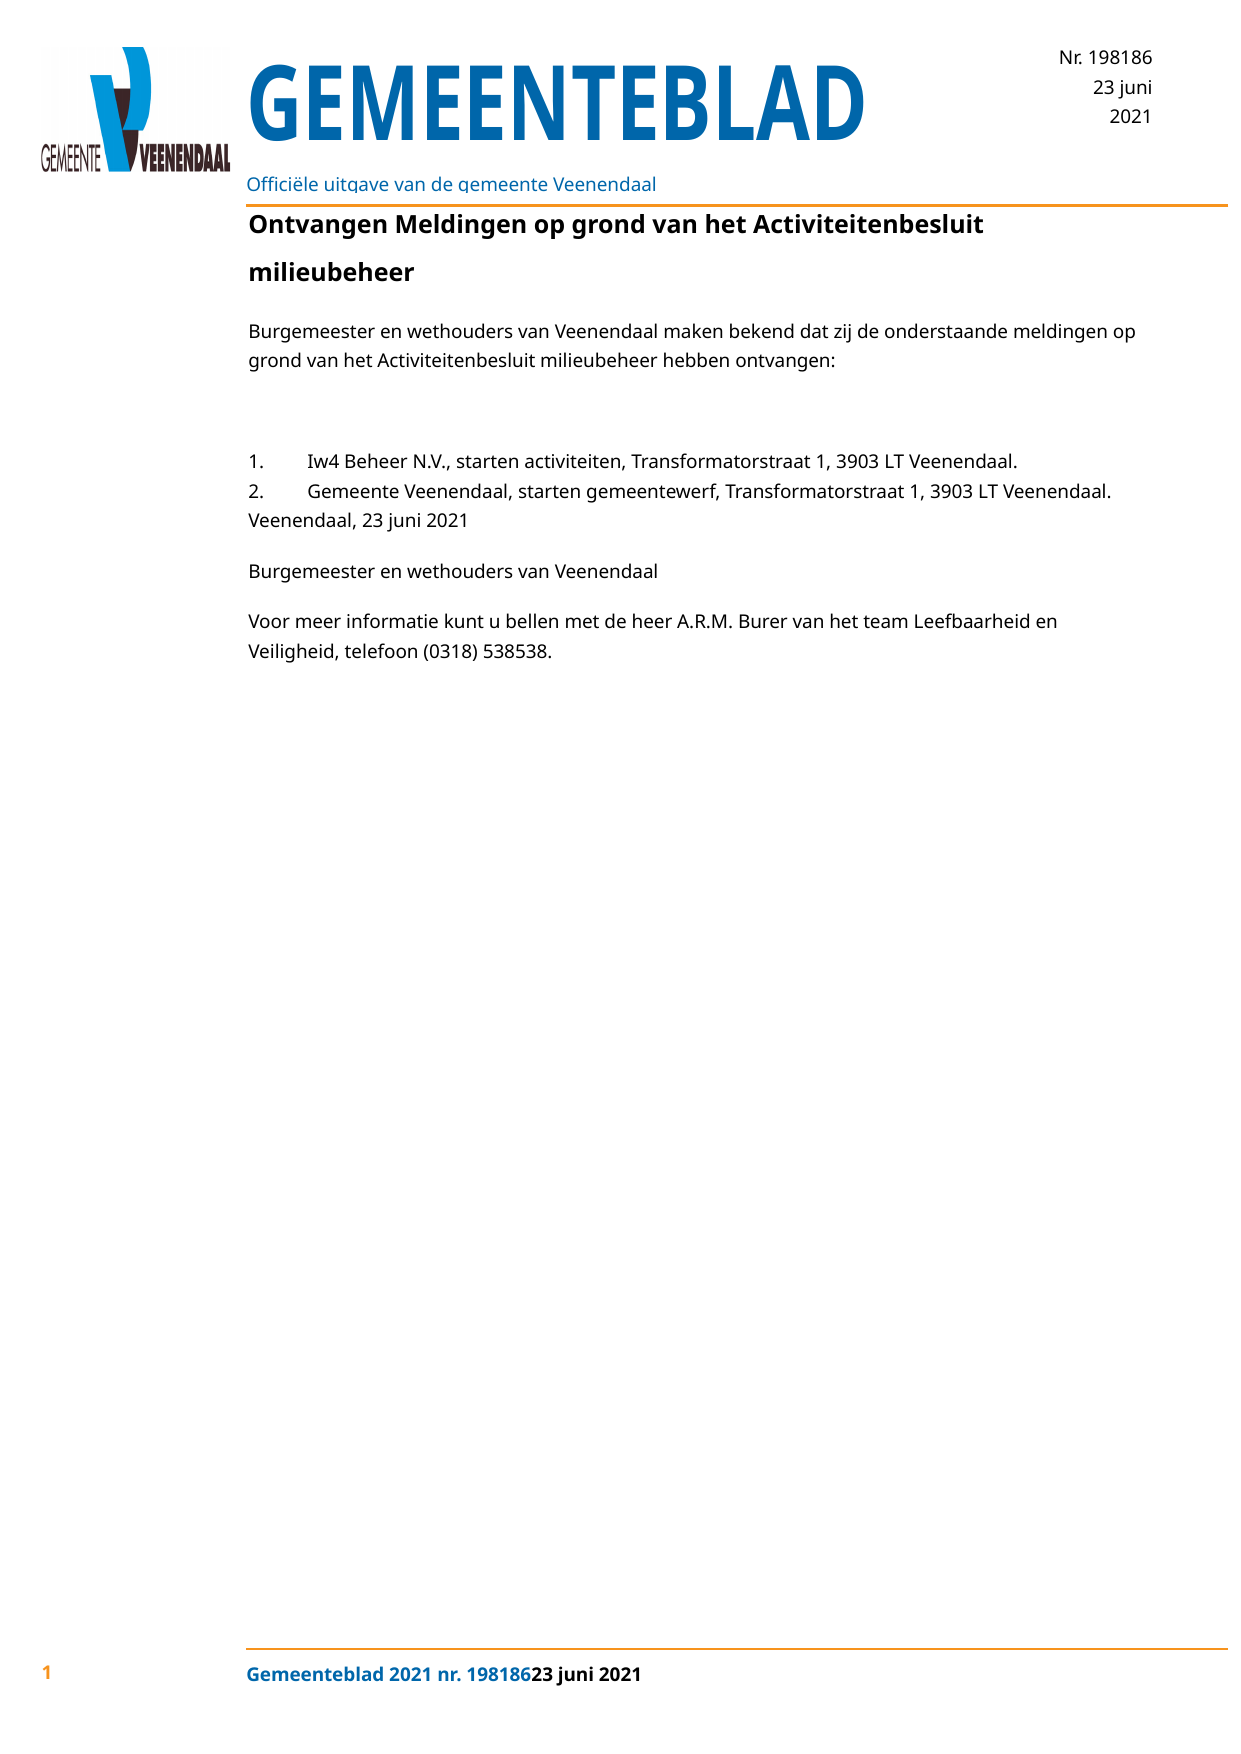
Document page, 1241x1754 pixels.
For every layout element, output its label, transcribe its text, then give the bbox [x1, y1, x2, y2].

text Veenendaal, 23 juni 2021 [248, 507, 1152, 533]
text Burgemeester en wethouders van Veenendaal [248, 558, 1152, 584]
text Burgemeester en wethouders van Veenendaal maken bekend dat zij de onderstaande meldingen op grond van het Activiteitenbesluit milieubeheer hebben ontvangen: [248, 318, 1152, 373]
list Iw4 Beheer N.V., starten activiteiten, Transformatorstraat 1, 3903 LT Veenendaal. [248, 448, 1152, 474]
picture [41, 47, 130, 172]
picture [123, 47, 231, 172]
text Ontvangen Meldingen op grond van het Activiteitenbesluit milieubeheer [248, 207, 1152, 288]
text Voor meer informatie kunt u bellen met de heer A.R.M. Burer van het team Leefbaarheid en Veiligheid, telefoon (0318) 538538. [248, 608, 1152, 664]
list Gemeente Veenendaal, starten gemeentewerf, Transformatorstraat 1, 3903 LT Veenendaal. [248, 478, 1152, 504]
